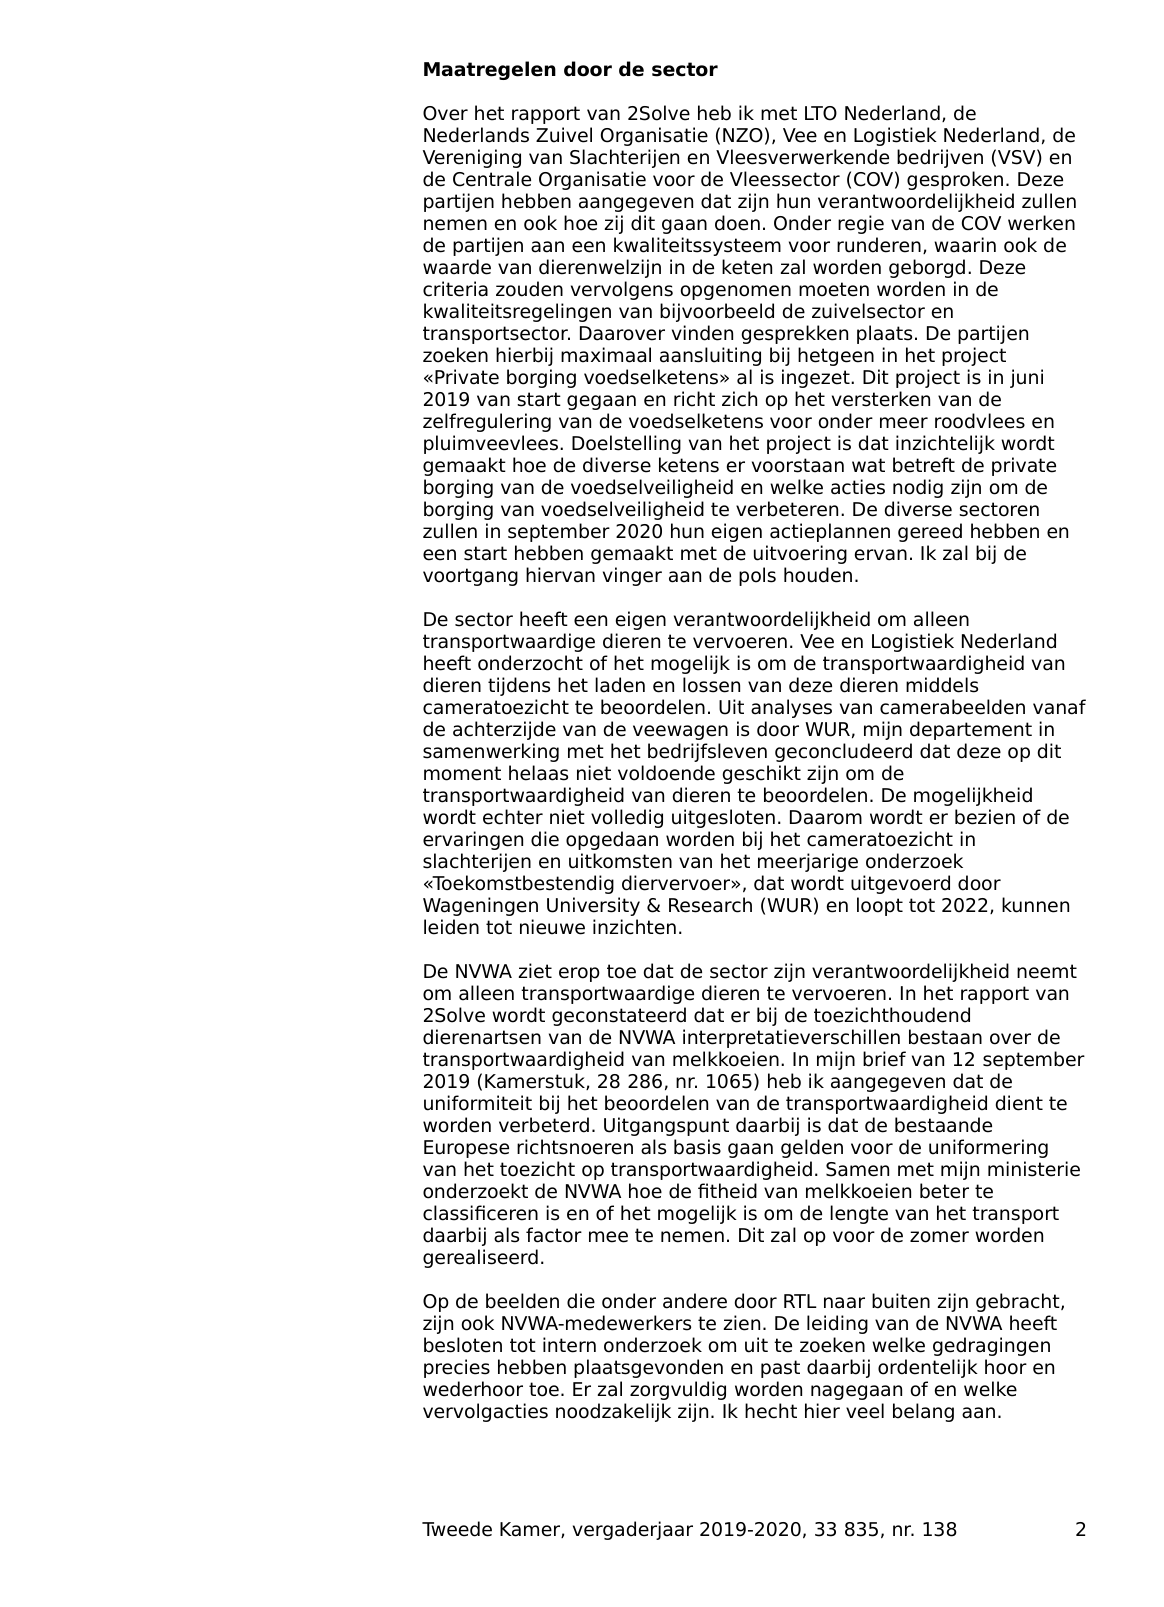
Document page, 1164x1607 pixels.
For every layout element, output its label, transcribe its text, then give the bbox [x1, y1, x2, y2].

subtitle Maatregelen door de sector [422, 59, 1087, 81]
text Over het rapport van 2Solve heb ik met LTO Nederland, de Nederlands Zuivel Organisatie (NZO), Vee en Logistiek Nederland, de Vereniging van Slachterijen en Vleesverwerkende bedrijven (VSV) en de Centrale Organisatie voor de Vleessector (COV) gesproken. Deze partijen hebben aangegeven dat zijn hun verantwoordelijkheid zullen nemen en ook hoe zij dit gaan doen. Onder regie van de COV werken de partijen aan een kwaliteitssysteem voor runderen, waarin ook de waarde van dierenwelzijn in de keten zal worden geborgd. Deze criteria zouden vervolgens opgenomen moeten worden in de kwaliteitsregelingen van bijvoorbeeld de zuivelsector en transportsector. Daarover vinden gesprekken plaats. De partijen zoeken hierbij maximaal aansluiting bij hetgeen in het project «Private borging voedselketens» al is ingezet. Dit project is in juni 2019 van start gegaan en richt zich op het versterken van de zelfregulering van de voedselketens voor onder meer roodvlees en pluimveevlees. Doelstelling van het project is dat inzichtelijk wordt gemaakt hoe de diverse ketens er voorstaan wat betreft de private borging van de voedselveiligheid en welke acties nodig zijn om de borging van voedselveiligheid te verbeteren. De diverse sectoren zullen in september 2020 hun eigen actieplannen gereed hebben en een start hebben gemaakt met de uitvoering ervan. Ik zal bij de voortgang hiervan vinger aan de pols houden. [422, 103, 1087, 587]
text Op de beelden die onder andere door RTL naar buiten zijn gebracht, zijn ook NVWA-medewerkers te zien. De leiding van de NVWA heeft besloten tot intern onderzoek om uit te zoeken welke gedragingen precies hebben plaatsgevonden en past daarbij ordentelijk hoor en wederhoor toe. Er zal zorgvuldig worden nagegaan of en welke vervolgacties noodzakelijk zijn. Ik hecht hier veel belang aan. [422, 1291, 1087, 1423]
text De sector heeft een eigen verantwoordelijkheid om alleen transportwaardige dieren te vervoeren. Vee en Logistiek Nederland heeft onderzocht of het mogelijk is om de transportwaardigheid van dieren tijdens het laden en lossen van deze dieren middels cameratoezicht te beoordelen. Uit analyses van camerabeelden vanaf de achterzijde van de veewagen is door WUR, mijn departement in samenwerking met het bedrijfsleven geconcludeerd dat deze op dit moment helaas niet voldoende geschikt zijn om de transportwaardigheid van dieren te beoordelen. De mogelijkheid wordt echter niet volledig uitgesloten. Daarom wordt er bezien of de ervaringen die opgedaan worden bij het cameratoezicht in slachterijen en uitkomsten van het meerjarige onderzoek «Toekomstbestendig diervervoer», dat wordt uitgevoerd door Wageningen University & Research (WUR) en loopt tot 2022, kunnen leiden tot nieuwe inzichten. [422, 609, 1087, 939]
text De NVWA ziet erop toe dat de sector zijn verantwoordelijkheid neemt om alleen transportwaardige dieren te vervoeren. In het rapport van 2Solve wordt geconstateerd dat er bij de toezichthoudend dierenartsen van de NVWA interpretatieverschillen bestaan over de transportwaardigheid van melkkoeien. In mijn brief van 12 september 2019 (Kamerstuk, 28 286, nr. 1065) heb ik aangegeven dat de uniformiteit bij het beoordelen van de transportwaardigheid dient te worden verbeterd. Uitgangspunt daarbij is dat de bestaande Europese richtsnoeren als basis gaan gelden voor de uniformering van het toezicht op transportwaardigheid. Samen met mijn ministerie onderzoekt de NVWA hoe de fitheid van melkkoeien beter te classificeren is en of het mogelijk is om de lengte van het transport daarbij als factor mee te nemen. Dit zal op voor de zomer worden gerealiseerd. [422, 961, 1087, 1268]
